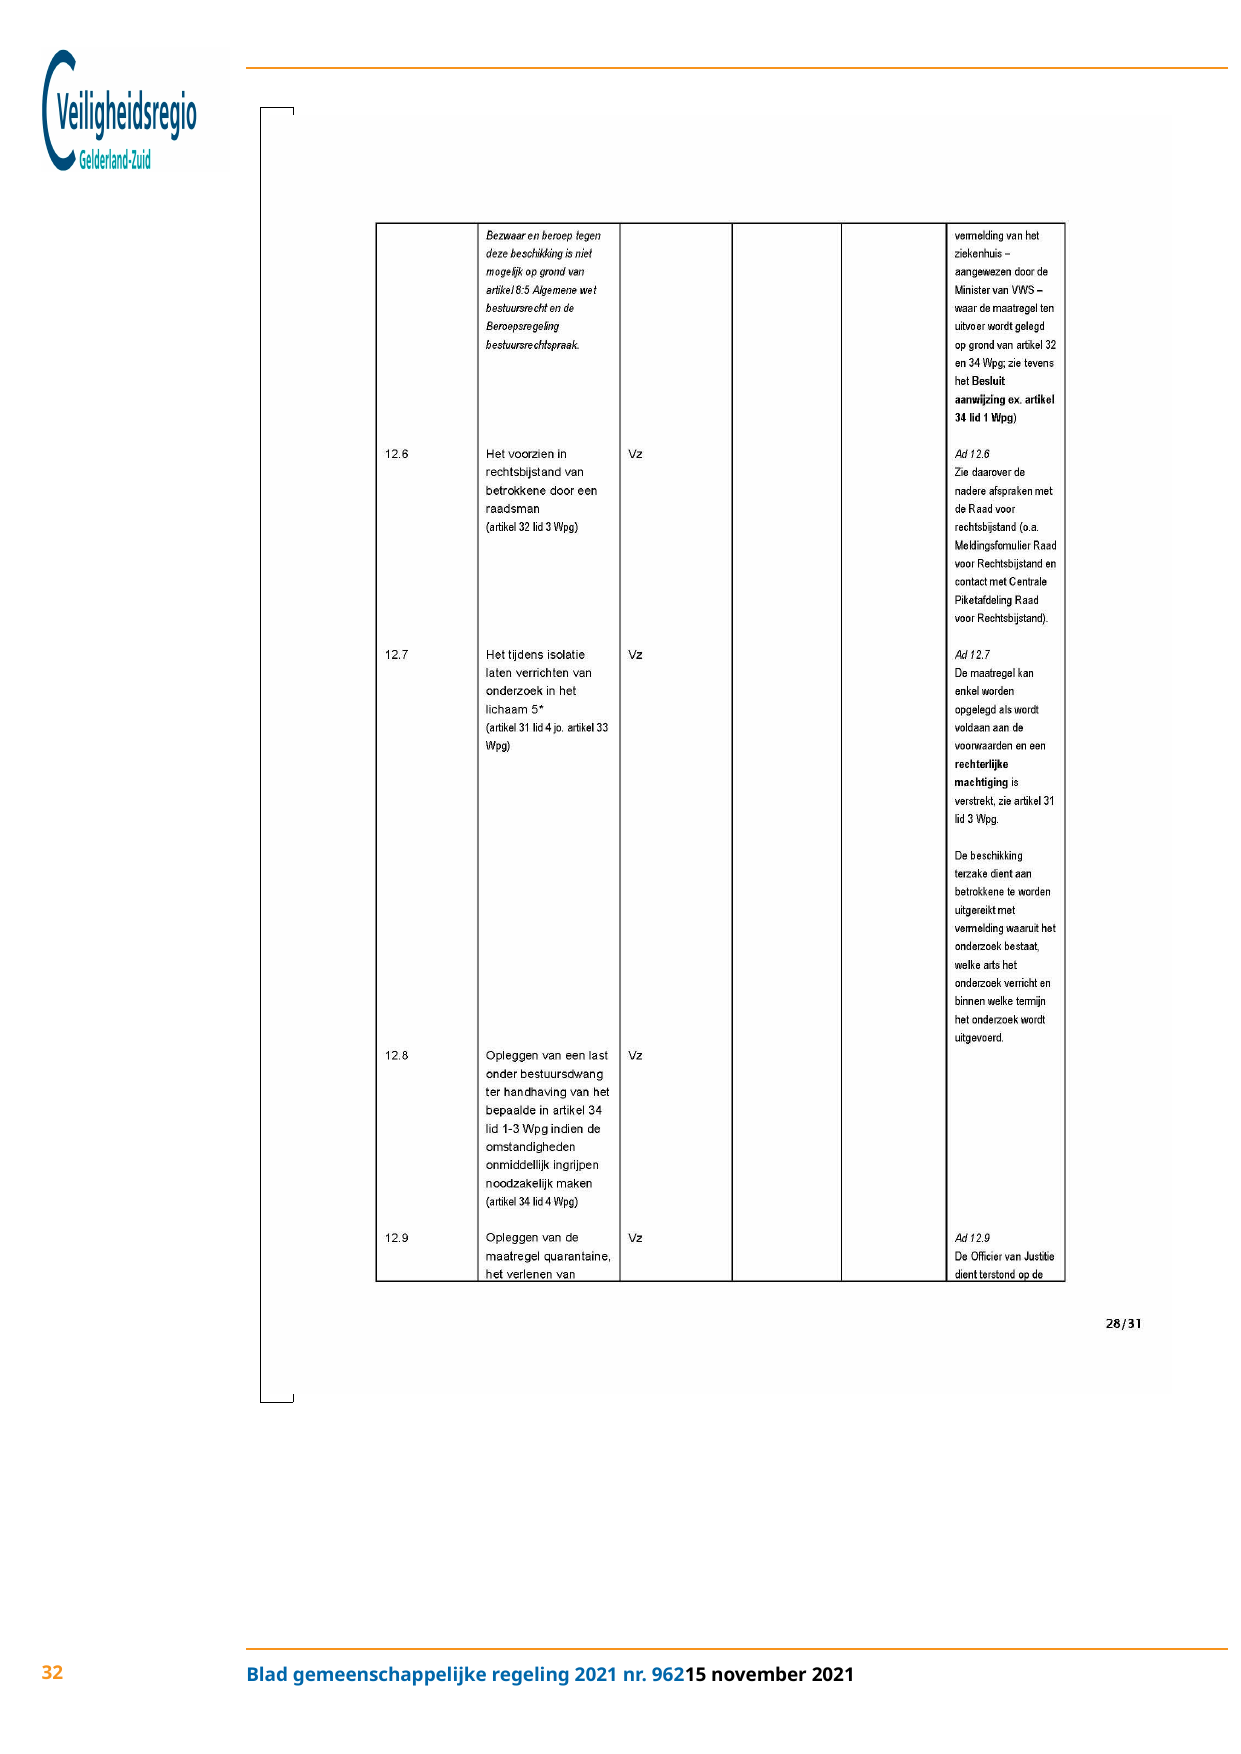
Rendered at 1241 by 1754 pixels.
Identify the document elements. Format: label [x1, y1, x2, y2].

picture [268, 115, 1173, 1394]
picture [41, 47, 231, 172]
